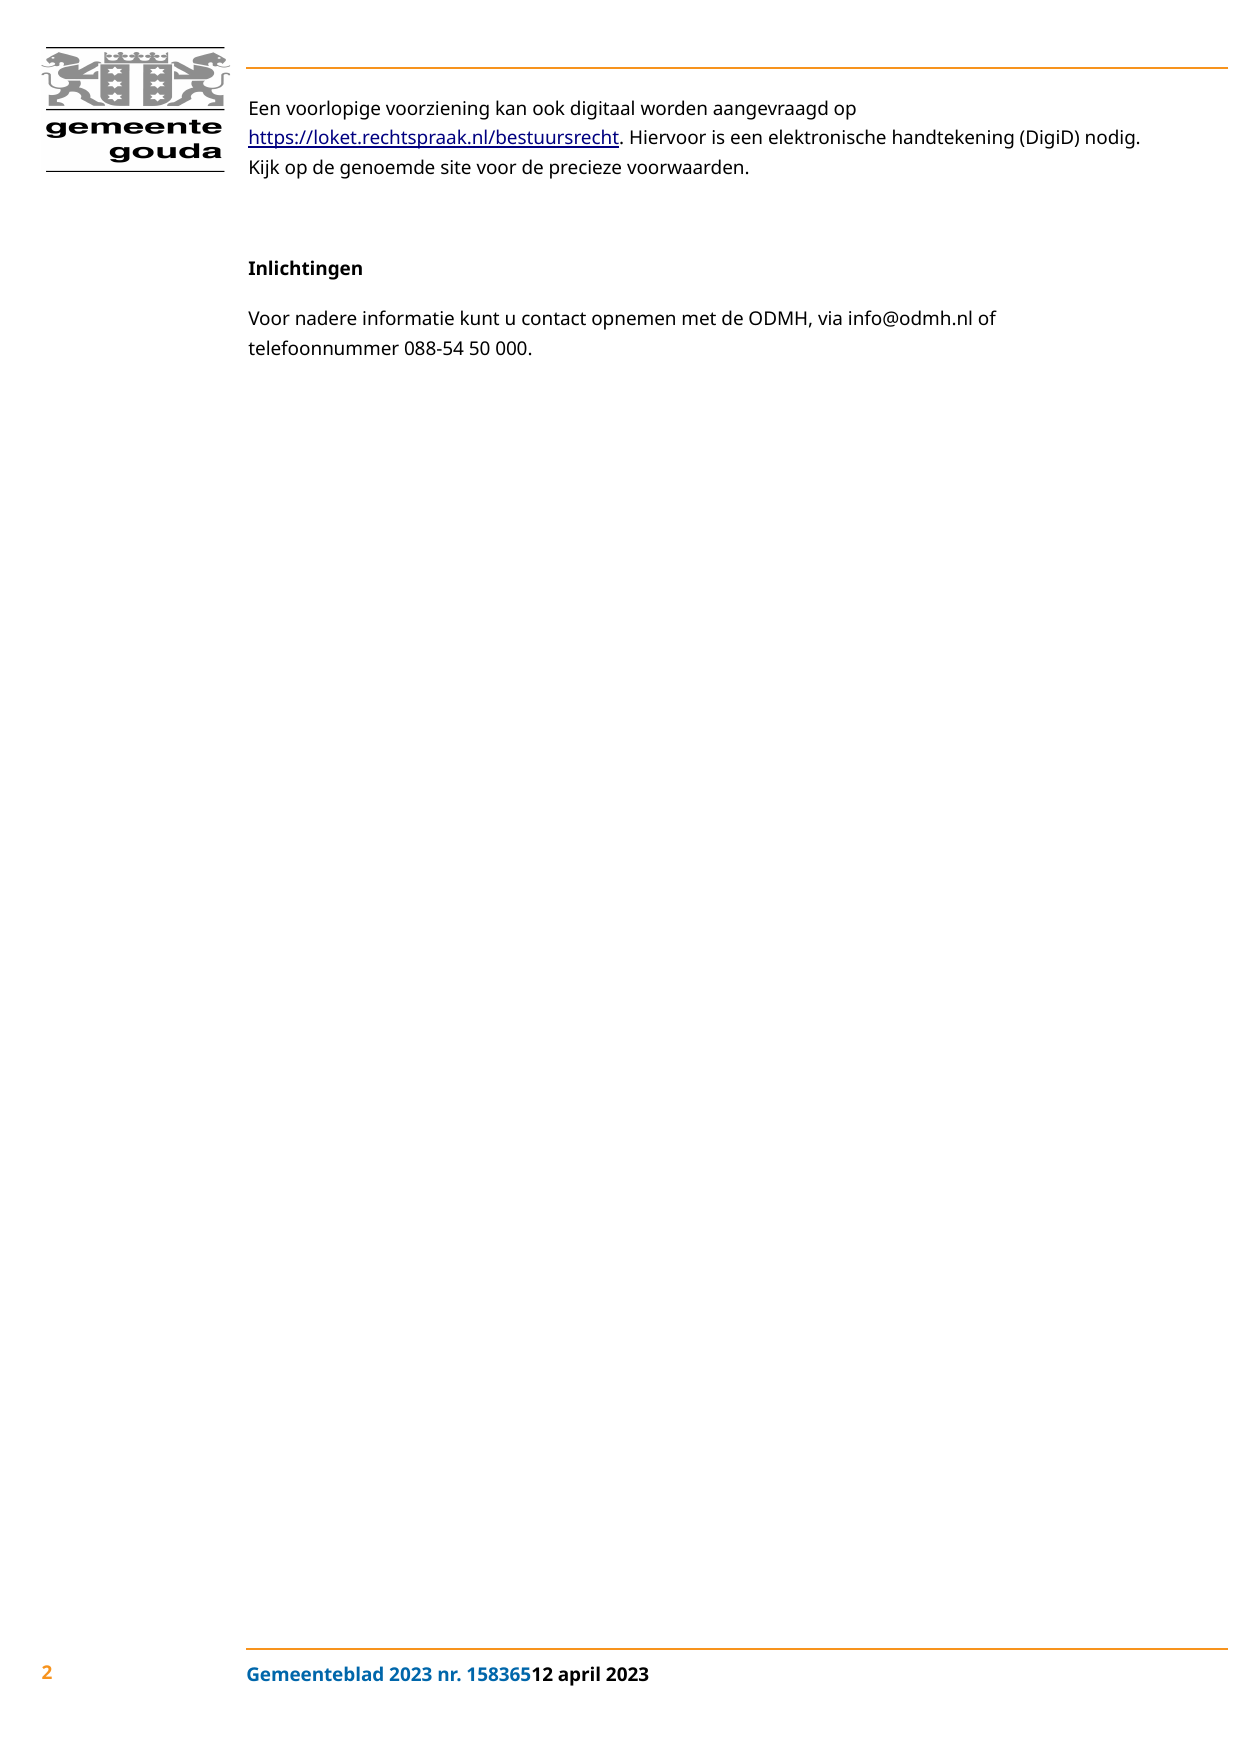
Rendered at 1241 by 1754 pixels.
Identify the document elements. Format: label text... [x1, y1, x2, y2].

text Inlichtingen [248, 255, 1152, 281]
picture [41, 47, 231, 172]
text Een voorlopige voorziening kan ook digitaal worden aangevraagd op https://loket.rechtspraak.nl/bestuursrecht. Hiervoor is een elektronische handtekening (DigiD) nodig. Kijk op de genoemde site voor de precieze voorwaarden. [248, 95, 1152, 180]
text Voor nadere informatie kunt u contact opnemen met de ODMH, via info@odmh.nl of telefoonnummer 088-54 50 000. [248, 305, 1152, 361]
